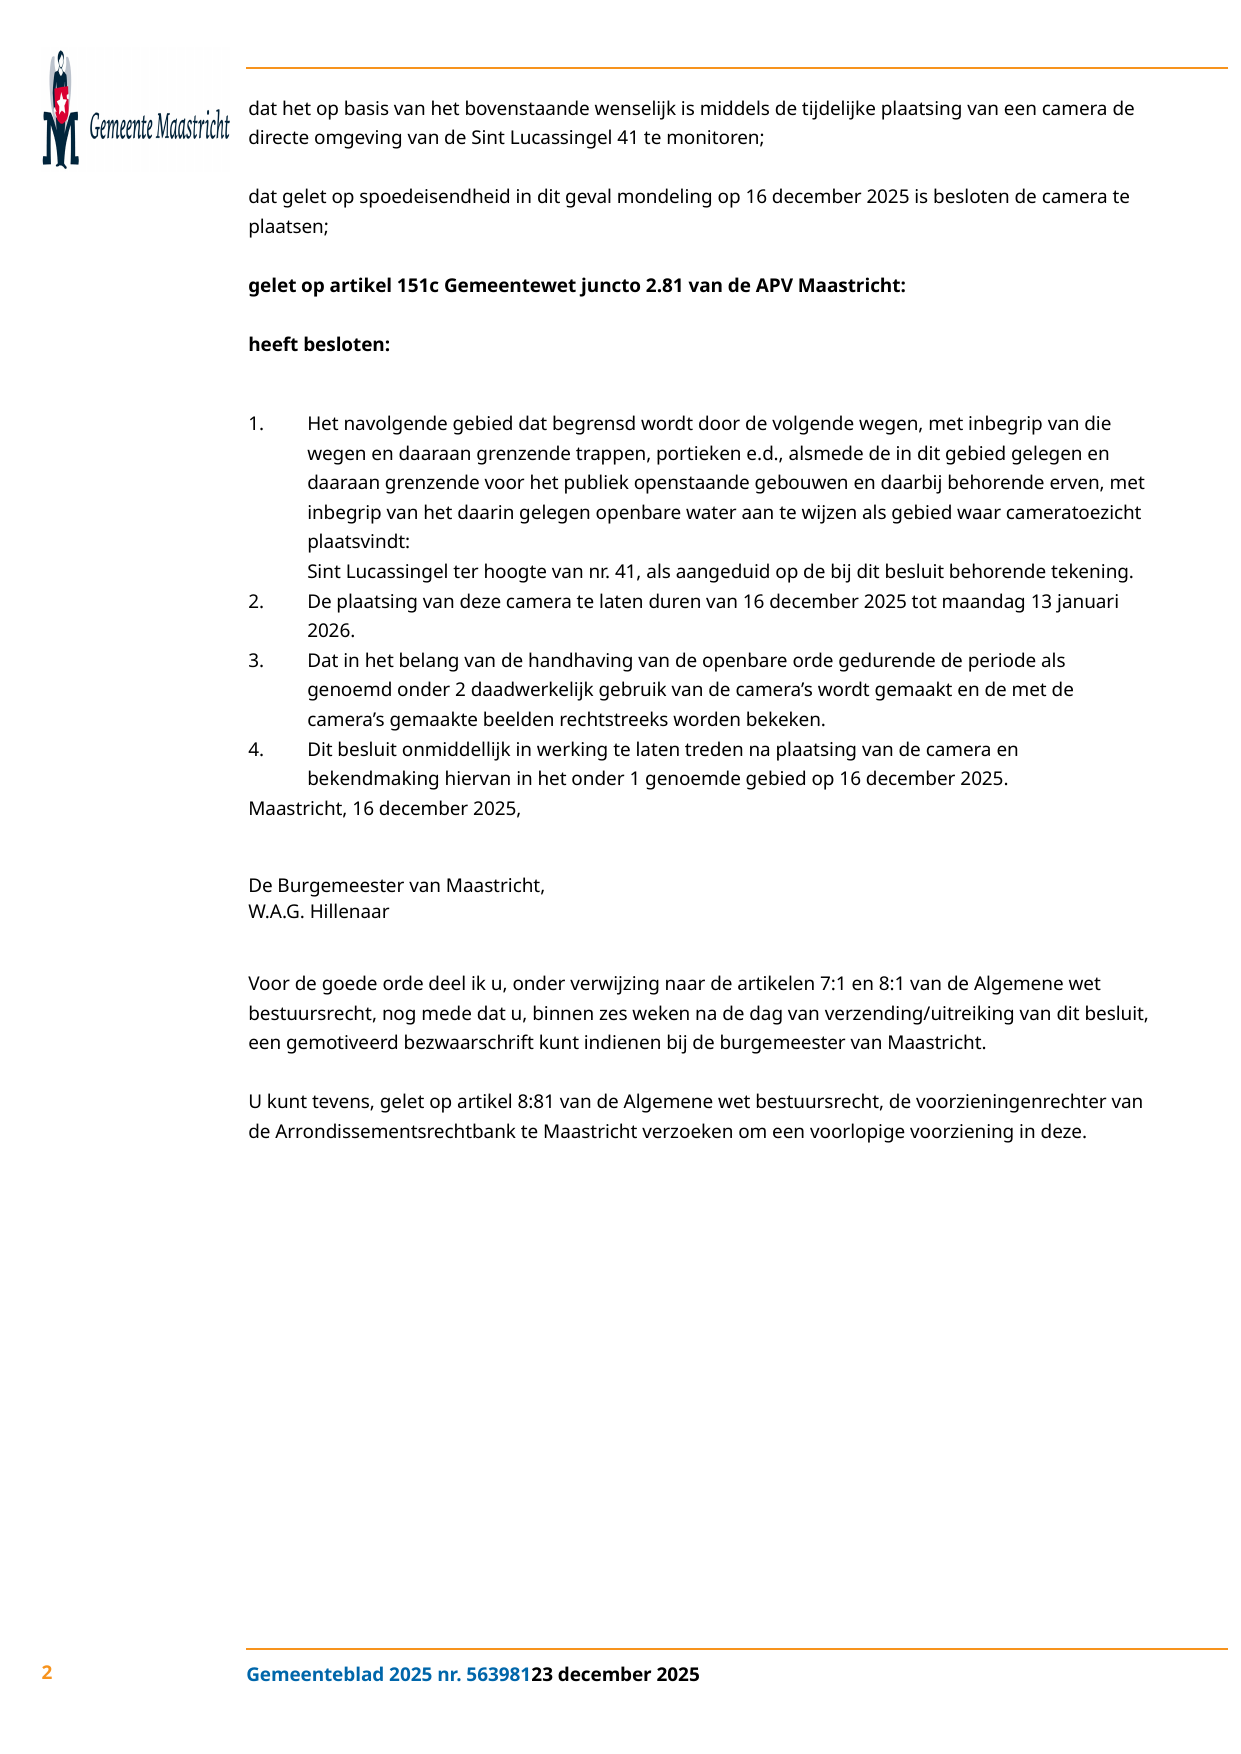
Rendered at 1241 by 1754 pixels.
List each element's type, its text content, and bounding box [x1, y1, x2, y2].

list Het navolgende gebied dat begrensd wordt door de volgende wegen, met inbegrip van die wegen en daaraan grenzende trappen, portieken e.d., alsmede de in dit gebied gelegen en daaraan grenzende voor het publiek openstaande gebouwen en daarbij behorende erven, met inbegrip van het daarin gelegen openbare water aan te wijzen als gebied waar cameratoezicht plaatsvindt: [248, 410, 1152, 554]
text dat gelet op spoedeisendheid in dit geval mondeling op 16 december 2025 is besloten de camera te plaatsen; [248, 183, 1152, 239]
text De Burgemeester van Maastricht, [248, 872, 1152, 898]
text Maastricht, 16 december 2025, [248, 795, 1152, 821]
text Voor de goede orde deel ik u, onder verwijzing naar de artikelen 7:1 en 8:1 van de Algemene wet bestuursrecht, nog mede dat u, binnen zes weken na de dag van verzending/uitreiking van dit besluit, een gemotiveerd bezwaarschrift kunt indienen bij de burgemeester van Maastricht. [248, 970, 1152, 1055]
list De plaatsing van deze camera te laten duren van 16 december 2025 tot maandag 13 januari 2026. [248, 588, 1152, 643]
text gelet op artikel 151c Gemeentewet juncto 2.81 van de APV Maastricht: [248, 272, 1152, 298]
list Sint Lucassingel ter hoogte van nr. 41, als aangeduid op de bij dit besluit behorende tekening. [248, 558, 1152, 584]
list Dit besluit onmiddellijk in werking te laten treden na plaatsing van de camera en bekendmaking hiervan in het onder 1 genoemde gebied op 16 december 2025. [248, 736, 1152, 791]
text W.A.G. Hillenaar [248, 898, 1152, 923]
text U kunt tevens, gelet op artikel 8:81 van de Algemene wet bestuursrecht, de voorzieningenrechter van de Arrondissementsrechtbank te Maastricht verzoeken om een voorlopige voorziening in deze. [248, 1088, 1152, 1144]
list Dat in het belang van de handhaving van de openbare orde gedurende de periode als genoemd onder 2 daadwerkelijk gebruik van de camera’s wordt gemaakt en de met de camera’s gemaakte beelden rechtstreeks worden bekeken. [248, 647, 1152, 732]
text heeft besloten: [248, 331, 1152, 357]
text dat het op basis van het bovenstaande wenselijk is middels de tijdelijke plaatsing van een camera de directe omgeving van de Sint Lucassingel 41 te monitoren; [248, 95, 1152, 150]
picture [41, 47, 231, 172]
